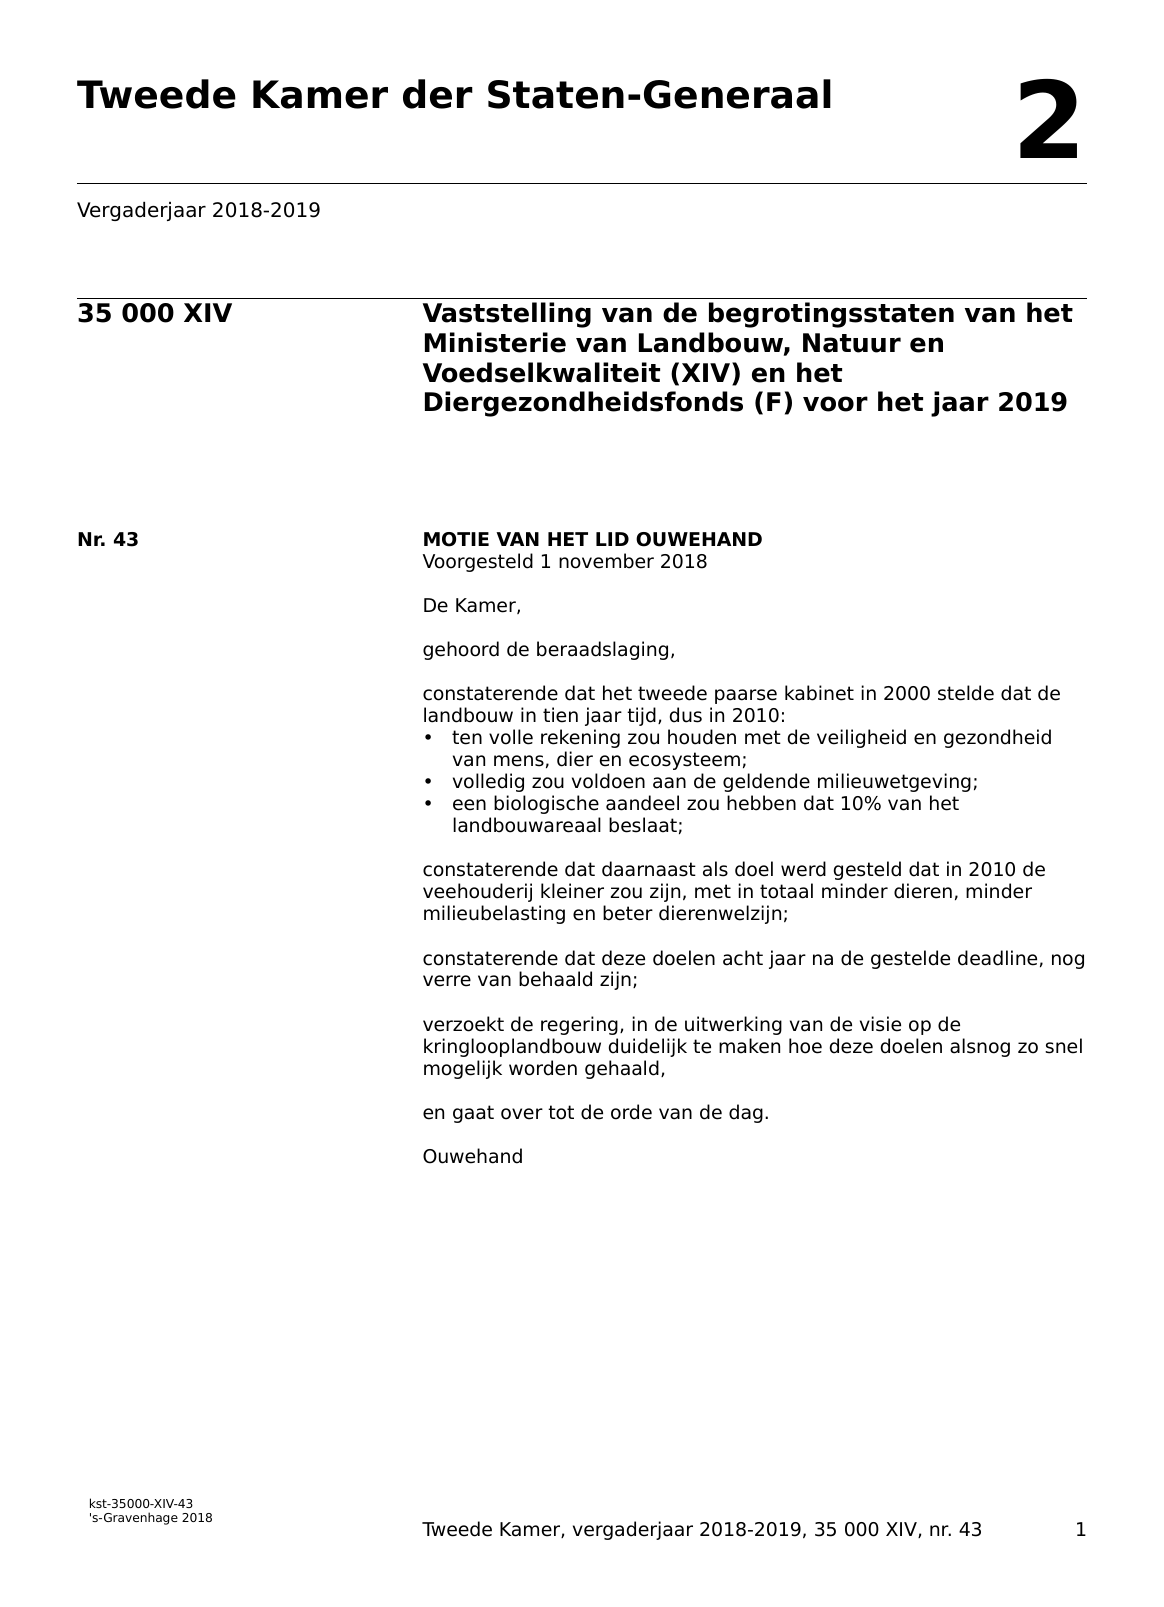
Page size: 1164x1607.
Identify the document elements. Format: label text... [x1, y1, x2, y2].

table_cell Vergaderjaar 2018-2019 [77, 184, 1087, 298]
text en gaat over tot de orde van de dag. [422, 1102, 1087, 1124]
text De Kamer, [422, 595, 1087, 617]
text Ouwehand [422, 1146, 1087, 1168]
subtitle Nr. 43 MOTIE VAN HET LID OUWEHAND [77, 529, 1087, 551]
table_header 2 [886, 59, 1087, 183]
text constaterende dat het tweede paarse kabinet in 2000 stelde dat de landbouw in tien jaar tijd, dus in 2010: [422, 683, 1087, 727]
text gehoord de beraadslaging, [422, 639, 1087, 661]
text constaterende dat deze doelen acht jaar na de gestelde deadline, nog verre van behaald zijn; [422, 947, 1087, 991]
table_header Tweede Kamer der Staten-Generaal [77, 59, 886, 183]
text constaterende dat daarnaast als doel werd gesteld dat in 2010 de veehouderij kleiner zou zijn, met in totaal minder dieren, minder milieubelasting en beter dierenwelzijn; [422, 859, 1087, 925]
text • ten volle rekening zou houden met de veiligheid en gezondheid van mens, dier en ecosysteem; [422, 727, 1087, 771]
text • volledig zou voldoen aan de geldende milieuwetgeving; [422, 771, 1087, 793]
text • een biologische aandeel zou hebben dat 10% van het landbouwareaal beslaat; [422, 793, 1087, 837]
text 's-Gravenhage 2018 [88, 1511, 323, 1525]
text verzoekt de regering, in de uitwerking van de visie op de kringlooplandbouw duidelijk te maken hoe deze doelen alsnog zo snel mogelijk worden gehaald, [422, 1013, 1087, 1079]
text kst-35000-XIV-43 [88, 1497, 323, 1511]
subtitle 35 000 XIV Vaststelling van de begrotingsstaten van het Ministerie van Landbouw, Natuur en Voedselkwaliteit (XIV) en het Diergezondheidsfonds (F) voor het jaar 2019 [77, 299, 1087, 418]
text Voorgesteld 1 november 2018 [422, 551, 1087, 573]
